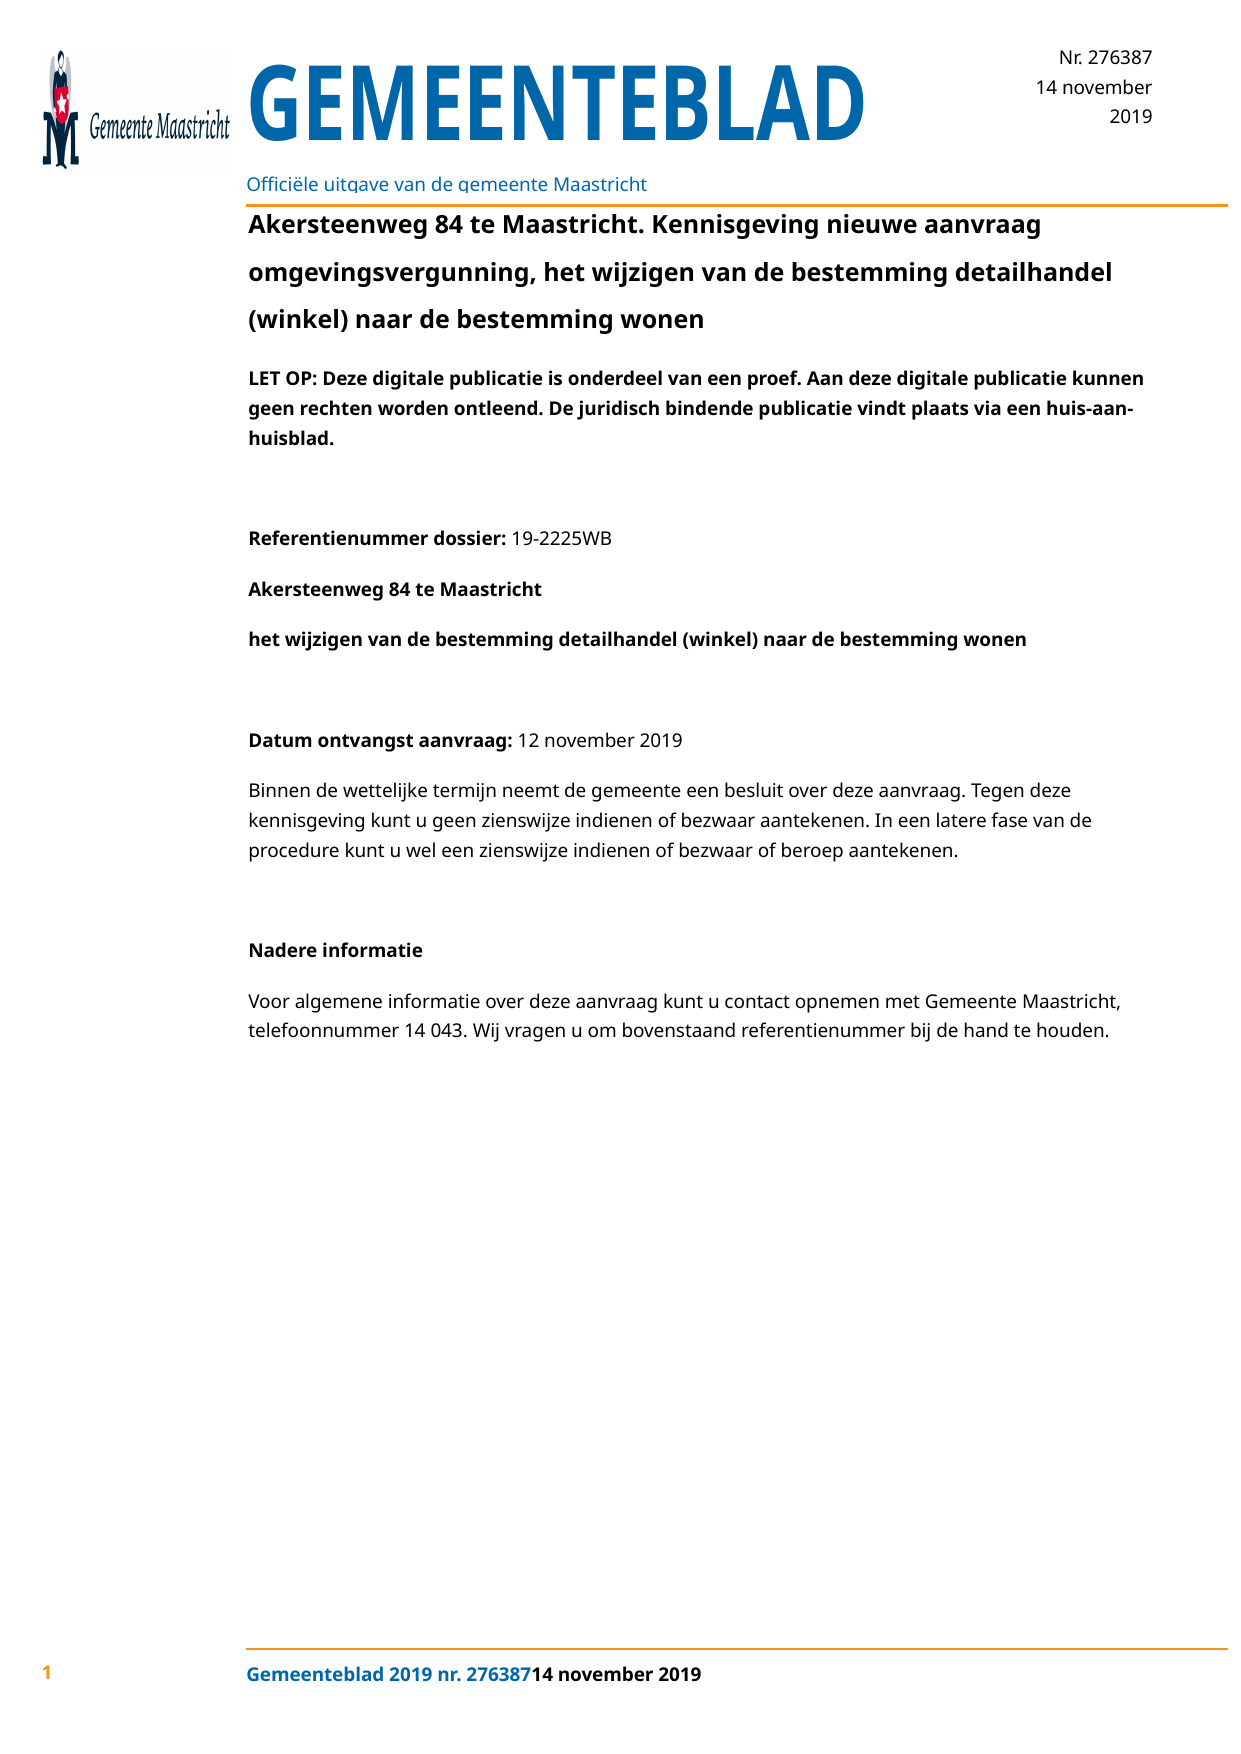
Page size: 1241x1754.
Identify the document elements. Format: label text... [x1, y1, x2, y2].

text Nadere informatie [248, 938, 1152, 963]
picture [41, 47, 231, 172]
text Akersteenweg 84 te Maastricht. Kennisgeving nieuwe aanvraag omgevingsvergunning, het wijzigen van de bestemming detailhandel (winkel) naar de bestemming wonen [248, 207, 1152, 336]
text Binnen de wettelijke termijn neemt de gemeente een besluit over deze aanvraag. Tegen deze kennisgeving kunt u geen zienswijze indienen of bezwaar aantekenen. In een latere fase van de procedure kunt u wel een zienswijze indienen of bezwaar of beroep aantekenen. [248, 778, 1152, 862]
text Datum ontvangst aanvraag: 12 november 2019 [248, 727, 1152, 753]
text Akersteenweg 84 te Maastricht [248, 576, 1152, 602]
text Referentienummer dossier: 19-2225WB [248, 526, 1152, 551]
text LET OP: Deze digitale publicatie is onderdeel van een proef. Aan deze digitale publicatie kunnen geen rechten worden ontleend. De juridisch bindende publicatie vindt plaats via een huis-aan-huisblad. [248, 366, 1152, 450]
text het wijzigen van de bestemming detailhandel (winkel) naar de bestemming wonen [248, 626, 1152, 652]
text Voor algemene informatie over deze aanvraag kunt u contact opnemen met Gemeente Maastricht, telefoonnummer 14 043. Wij vragen u om bovenstaand referentienummer bij de hand te houden. [248, 988, 1152, 1043]
